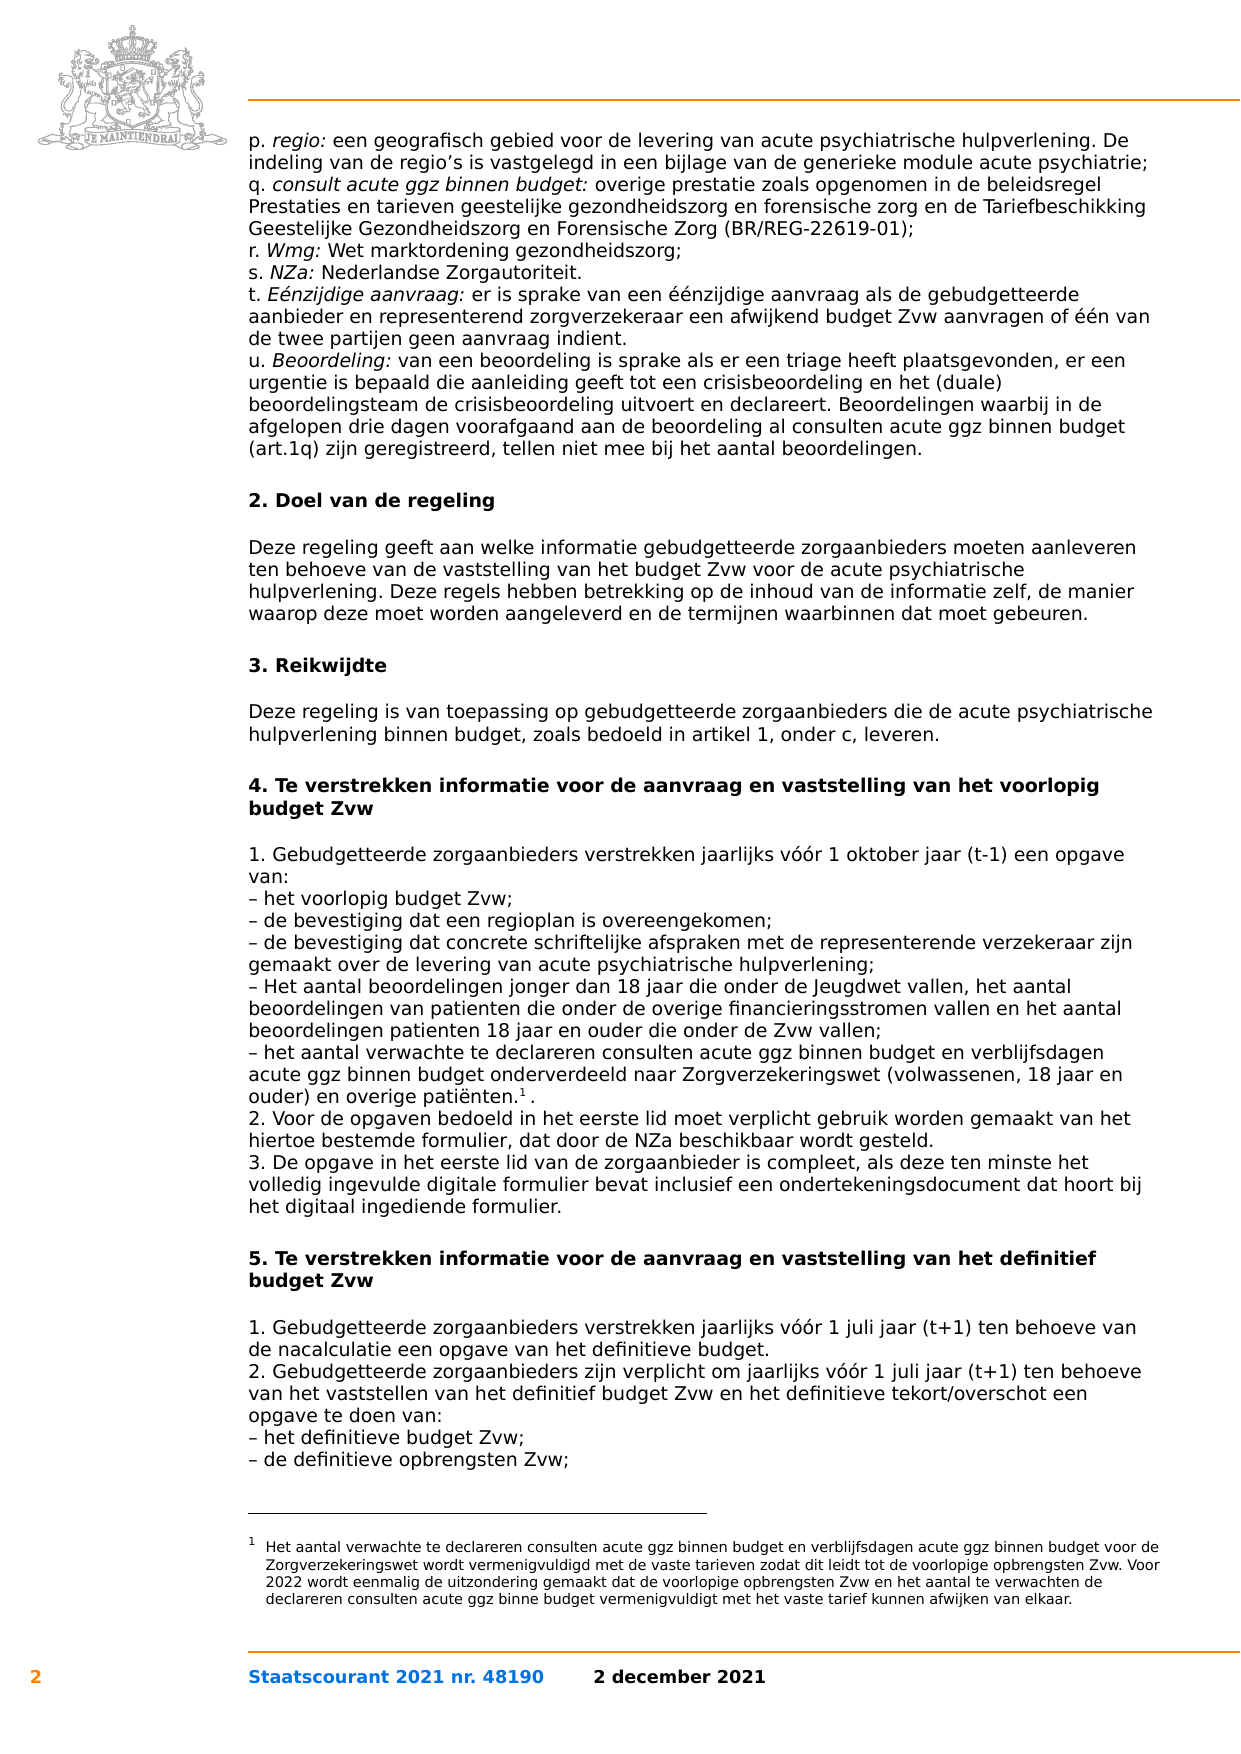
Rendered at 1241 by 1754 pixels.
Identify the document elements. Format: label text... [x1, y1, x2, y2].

text – Het aantal beoordelingen jonger dan 18 jaar die onder de Jeugdwet vallen, het aantal beoordelingen van patienten die onder de overige financieringsstromen vallen en het aantal beoordelingen patienten 18 jaar en ouder die onder de Zvw vallen; [248, 976, 1163, 1042]
text 1. Gebudgetteerde zorgaanbieders verstrekken jaarlijks vóór 1 juli jaar (t+1) ten behoeve van de nacalculatie een opgave van het definitieve budget. [248, 1317, 1163, 1361]
text r. Wmg: Wet marktordening gezondheidszorg; [248, 240, 1163, 262]
picture [38, 25, 227, 150]
text Deze regeling geeft aan welke informatie gebudgetteerde zorgaanbieders moeten aanleveren ten behoeve van de vaststelling van het budget Zvw voor de acute psychiatrische hulpverlening. Deze regels hebben betrekking op de inhoud van de informatie zelf, de manier waarop deze moet worden aangeleverd en de termijnen waarbinnen dat moet gebeuren. [248, 537, 1163, 624]
text s. NZa: Nederlandse Zorgautoriteit. [248, 262, 1163, 284]
text Deze regeling is van toepassing op gebudgetteerde zorgaanbieders die de acute psychiatrische hulpverlening binnen budget, zoals bedoeld in artikel 1, onder c, leveren. [248, 701, 1163, 745]
text p. regio: een geografisch gebied voor de levering van acute psychiatrische hulpverlening. De indeling van de regio’s is vastgelegd in een bijlage van de generieke module acute psychiatrie; [248, 130, 1163, 174]
text – de bevestiging dat een regioplan is overeengekomen; [248, 910, 1163, 932]
subtitle 2. Doel van de regeling [248, 489, 1163, 512]
subtitle 3. Reikwijdte [248, 654, 1163, 676]
text – het aantal verwachte te declareren consulten acute ggz binnen budget en verblijfsdagen acute ggz binnen budget onderverdeeld naar Zorgverzekeringswet (volwassenen, 18 jaar en ouder) en overige patiënten.. [248, 1042, 1163, 1108]
subtitle 5. Te verstrekken informatie voor de aanvraag en vaststelling van het definitief budget Zvw [248, 1248, 1163, 1292]
text – de bevestiging dat concrete schriftelijke afspraken met de representerende verzekeraar zijn gemaakt over de levering van acute psychiatrische hulpverlening; [248, 932, 1163, 976]
text 3. De opgave in het eerste lid van de zorgaanbieder is compleet, als deze ten minste het volledig ingevulde digitale formulier bevat inclusief een ondertekeningsdocument dat hoort bij het digitaal ingediende formulier. [248, 1152, 1163, 1218]
text q. consult acute ggz binnen budget: overige prestatie zoals opgenomen in de beleidsregel Prestaties en tarieven geestelijke gezondheidszorg en forensische zorg en de Tariefbeschikking Geestelijke Gezondheidszorg en Forensische Zorg (BR/REG-22619-01); [248, 174, 1163, 240]
text u. Beoordeling: van een beoordeling is sprake als er een triage heeft plaatsgevonden, er een urgentie is bepaald die aanleiding geeft tot een crisisbeoordeling en het (duale) beoordelingsteam de crisisbeoordeling uitvoert en declareert. Beoordelingen waarbij in de afgelopen drie dagen voorafgaand aan de beoordeling al consulten acute ggz binnen budget (art.1q) zijn geregistreerd, tellen niet mee bij het aantal beoordelingen. [248, 350, 1163, 459]
text – de definitieve opbrengsten Zvw; [248, 1449, 1163, 1471]
text – het definitieve budget Zvw; [248, 1427, 1163, 1449]
text 1. Gebudgetteerde zorgaanbieders verstrekken jaarlijks vóór 1 oktober jaar (t-1) een opgave van: [248, 844, 1163, 888]
text 2. Voor de opgaven bedoeld in het eerste lid moet verplicht gebruik worden gemaakt van het hiertoe bestemde formulier, dat door de NZa beschikbaar wordt gesteld. [248, 1108, 1163, 1152]
text – het voorlopig budget Zvw; [248, 888, 1163, 910]
text Het aantal verwachte te declareren consulten acute ggz binnen budget en verblijfsdagen acute ggz binnen budget voor de Zorgverzekeringswet wordt vermenigvuldigd met de vaste tarieven zodat dit leidt tot de voorlopige opbrengsten Zvw. Voor 2022 wordt eenmalig de uitzondering gemaakt dat de voorlopige opbrengsten Zvw en het aantal te verwachten de declareren consulten acute ggz binne budget vermenigvuldigt met het vaste tarief kunnen afwijken van elkaar. [248, 1535, 1163, 1608]
text 2. Gebudgetteerde zorgaanbieders zijn verplicht om jaarlijks vóór 1 juli jaar (t+1) ten behoeve van het vaststellen van het definitief budget Zvw en het definitieve tekort/overschot een opgave te doen van: [248, 1361, 1163, 1427]
text t. Eénzijdige aanvraag: er is sprake van een éénzijdige aanvraag als de gebudgetteerde aanbieder en representerend zorgverzekeraar een afwijkend budget Zvw aanvragen of één van de twee partijen geen aanvraag indient. [248, 284, 1163, 350]
subtitle 4. Te verstrekken informatie voor de aanvraag en vaststelling van het voorlopig budget Zvw [248, 775, 1163, 819]
